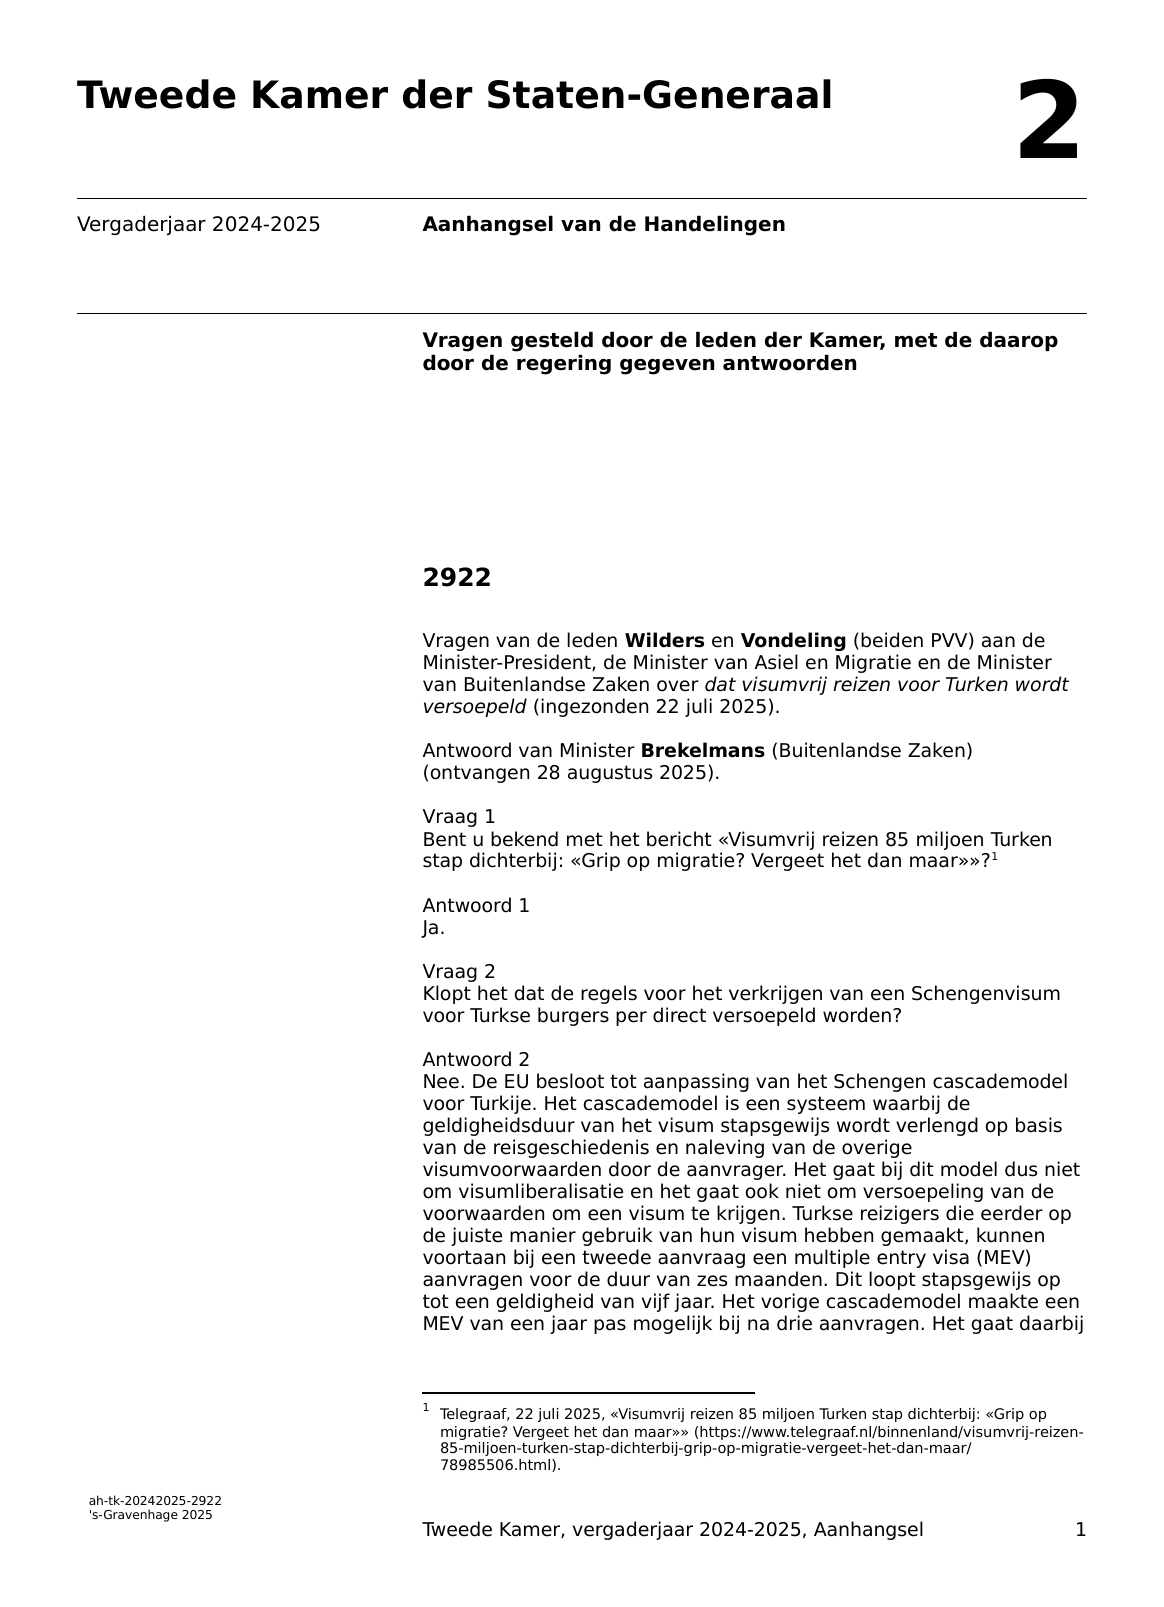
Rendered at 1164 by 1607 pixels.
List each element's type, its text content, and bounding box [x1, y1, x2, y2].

text Vraag 1 [422, 806, 1087, 828]
table_header 2 [886, 59, 1087, 198]
text Antwoord 1 [422, 894, 1087, 917]
text Telegraaf, 22 juli 2025, «Visumvrij reizen 85 miljoen Turken stap dichterbij: «Grip op migratie? Vergeet het dan maar»» (https://www.telegraaf.nl/binnenland/visumvrij-reizen-85-miljoen-turken-stap-dichterbij-grip-op-migratie-vergeet-het-dan-maar/78985506.html). [422, 1402, 1087, 1474]
text 2922 [422, 563, 1087, 592]
text ah-tk-20242025-2922 [88, 1494, 323, 1508]
table_header Tweede Kamer der Staten-Generaal [77, 59, 886, 198]
table_cell Vragen gesteld door de leden der Kamer, met de daarop door de regering gegeven antwoorden [422, 314, 1087, 375]
text Bent u bekend met het bericht «Visumvrij reizen 85 miljoen Turken stap dichterbij: «Grip op migratie? Vergeet het dan maar»»? [422, 828, 1087, 872]
text Ja. [422, 917, 1087, 938]
text Klopt het dat de regels voor het verkrijgen van een Schengenvisum voor Turkse burgers per direct versoepeld worden? [422, 983, 1087, 1027]
table_cell [77, 314, 422, 375]
text 's-Gravenhage 2025 [88, 1508, 323, 1522]
text Vraag 2 [422, 961, 1087, 983]
text Vragen van de leden Wilders en Vondeling (beiden PVV) aan de Minister-President, de Minister van Asiel en Migratie en de Minister van Buitenlandse Zaken over dat visumvrij reizen voor Turken wordt versoepeld (ingezonden 22 juli 2025). [422, 630, 1087, 718]
table_cell Vergaderjaar 2024-2025 [77, 199, 422, 313]
text Antwoord 2 [422, 1049, 1087, 1071]
table_cell Aanhangsel van de Handelingen [422, 199, 1087, 313]
text Antwoord van Minister Brekelmans (Buitenlandse Zaken) (ontvangen 28 augustus 2025). [422, 740, 1087, 784]
text Nee. De EU besloot tot aanpassing van het Schengen cascademodel voor Turkije. Het cascademodel is een systeem waarbij de geldigheidsduur van het visum stapsgewijs wordt verlengd op basis van de reisgeschiedenis en naleving van de overige visumvoorwaarden door de aanvrager. Het gaat bij dit model dus niet om visumliberalisatie en het gaat ook niet om versoepeling van de voorwaarden om een visum te krijgen. Turkse reizigers die eerder op de juiste manier gebruik van hun visum hebben gemaakt, kunnen voortaan bij een tweede aanvraag een multiple entry visa (MEV) aanvragen voor de duur van zes maanden. Dit loopt stapsgewijs op tot een geldigheid van vijf jaar. Het vorige cascademodel maakte een MEV van een jaar pas mogelijk bij na drie aanvragen. Het gaat daarbij [422, 1071, 1087, 1334]
